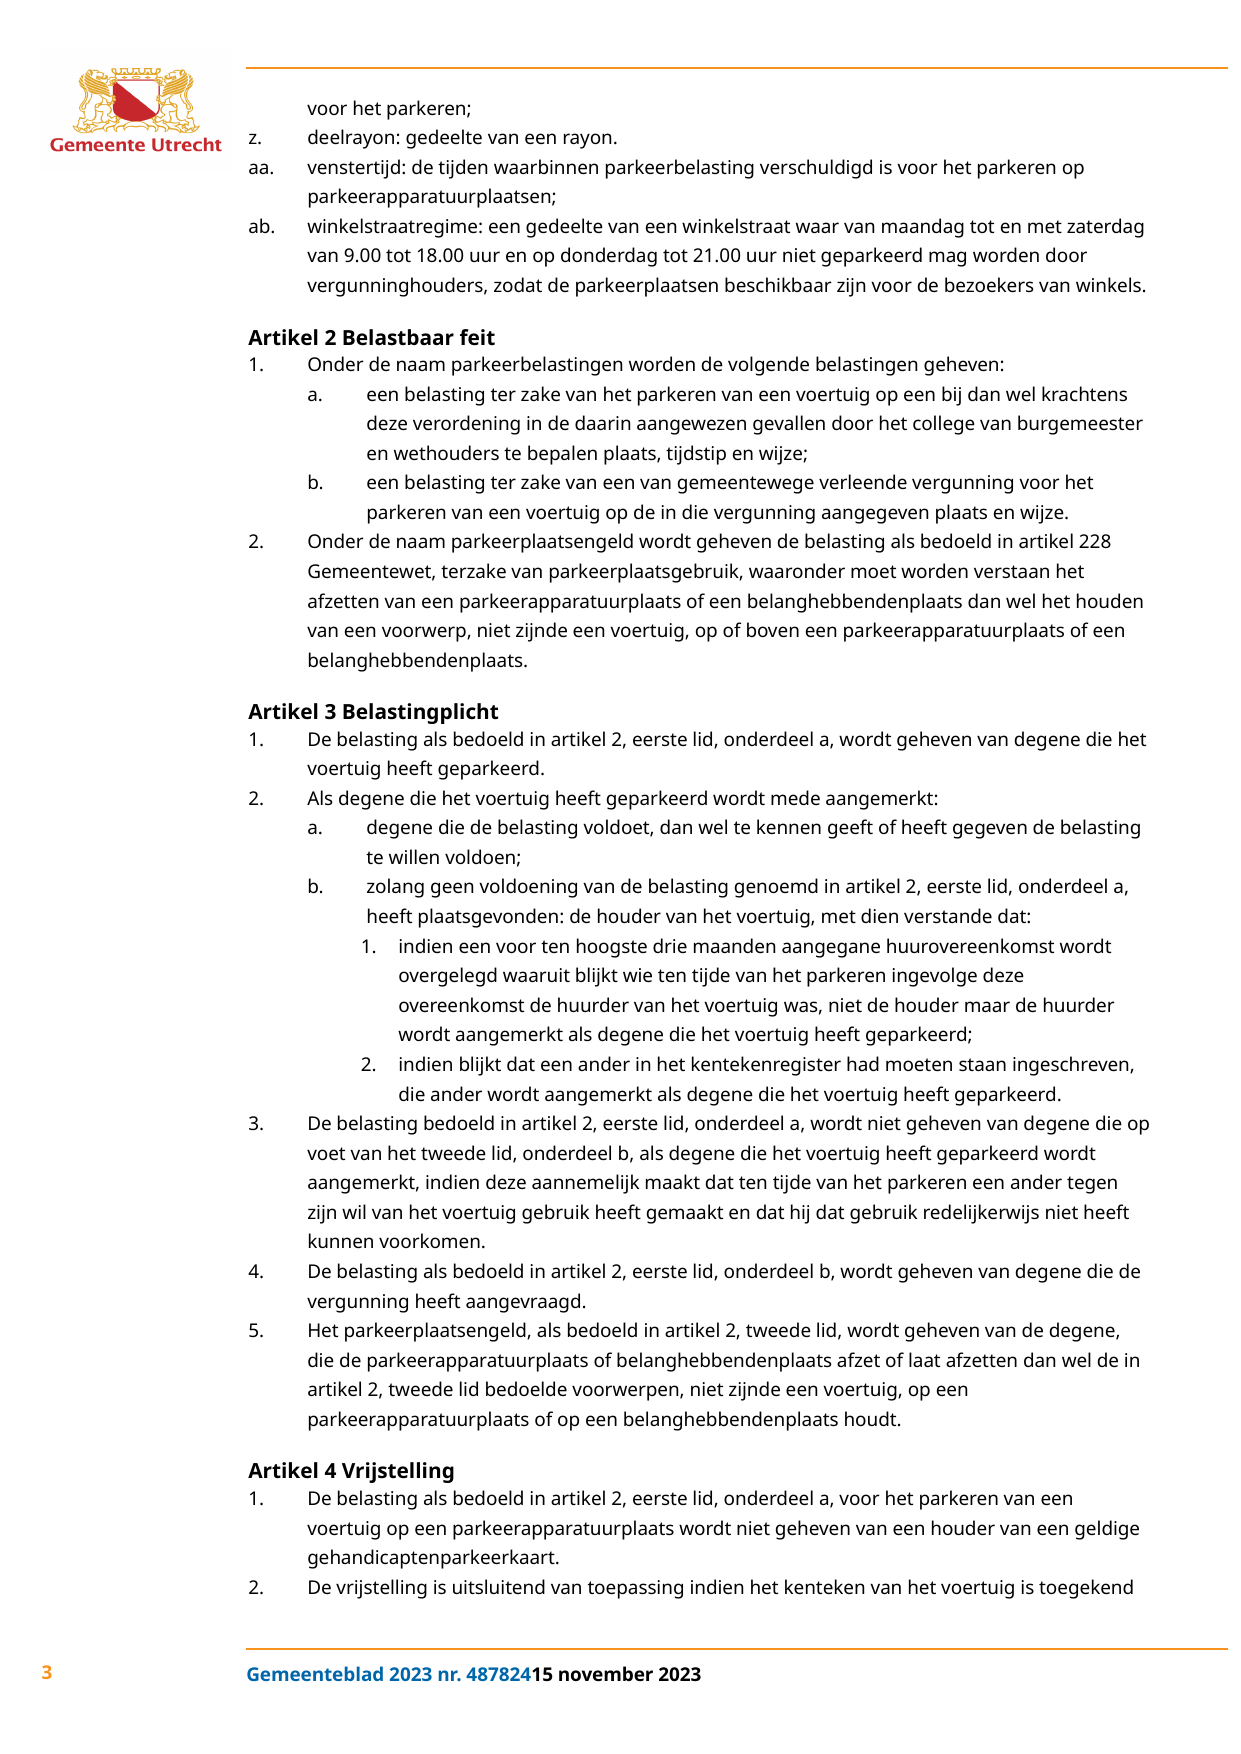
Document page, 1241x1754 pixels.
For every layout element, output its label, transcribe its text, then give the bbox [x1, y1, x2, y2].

list indien een voor ten hoogste drie maanden aangegane huurovereenkomst wordt overgelegd waaruit blijkt wie ten tijde van het parkeren ingevolge deze overeenkomst de huurder van het voertuig was, niet de houder maar de huurder wordt aangemerkt als degene die het voertuig heeft geparkeerd; [361, 933, 1152, 1047]
list een belasting ter zake van een van gemeentewege verleende vergunning voor het parkeren van een voertuig op de in die vergunning aangegeven plaats en wijze. [307, 469, 1152, 525]
list De vrijstelling is uitsluitend van toepassing indien het kenteken van het voertuig is toegekend [248, 1574, 1152, 1599]
list De belasting bedoeld in artikel 2, eerste lid, onderdeel a, wordt niet geheven van degene die op voet van het tweede lid, onderdeel b, als degene die het voertuig heeft geparkeerd wordt aangemerkt, indien deze aannemelijk maakt dat ten tijde van het parkeren een ander tegen zijn wil van het voertuig gebruik heeft gemaakt en dat hij dat gebruik redelijkerwijs niet heeft kunnen voorkomen. [248, 1110, 1152, 1254]
list deelrayon: gedeelte van een rayon. [248, 124, 1152, 150]
list zolang geen voldoening van de belasting genoemd in artikel 2, eerste lid, onderdeel a, heeft plaatsgevonden: de houder van het voertuig, met dien verstande dat: [307, 874, 1152, 929]
list Als degene die het voertuig heeft geparkeerd wordt mede aangemerkt: [248, 785, 1152, 811]
list Het parkeerplaatsengeld, als bedoeld in artikel 2, tweede lid, wordt geheven van de degene, die de parkeerapparatuurplaats of belanghebbendenplaats afzet of laat afzetten dan wel de in artikel 2, tweede lid bedoelde voorwerpen, niet zijnde een voertuig, op een parkeerapparatuurplaats of op een belanghebbendenplaats houdt. [248, 1317, 1152, 1432]
text Artikel 3 Belastingplicht [248, 697, 1152, 726]
list Onder de naam parkeerplaatsengeld wordt geheven de belasting als bedoeld in artikel 228 Gemeentewet, terzake van parkeerplaatsgebruik, waaronder moet worden verstaan het afzetten van een parkeerapparatuurplaats of een belanghebbendenplaats dan wel het houden van een voorwerp, niet zijnde een voertuig, op of boven een parkeerapparatuurplaats of een belanghebbendenplaats. [248, 529, 1152, 673]
list voor het parkeren; [248, 95, 1152, 121]
list indien blijkt dat een ander in het kentekenregister had moeten staan ingeschreven, die ander wordt aangemerkt als degene die het voertuig heeft geparkeerd. [361, 1051, 1152, 1107]
list degene die de belasting voldoet, dan wel te kennen geeft of heeft gegeven de belasting te willen voldoen; [307, 814, 1152, 870]
list venstertijd: de tijden waarbinnen parkeerbelasting verschuldigd is voor het parkeren op parkeerapparatuurplaatsen; [248, 154, 1152, 209]
list De belasting als bedoeld in artikel 2, eerste lid, onderdeel a, wordt geheven van degene die het voertuig heeft geparkeerd. [248, 726, 1152, 781]
list De belasting als bedoeld in artikel 2, eerste lid, onderdeel a, voor het parkeren van een voertuig op een parkeerapparatuurplaats wordt niet geheven van een houder van een geldige gehandicaptenparkeerkaart. [248, 1485, 1152, 1570]
text Artikel 2 Belastbaar feit [248, 323, 1152, 351]
list De belasting als bedoeld in artikel 2, eerste lid, onderdeel b, wordt geheven van degene die de vergunning heeft aangevraagd. [248, 1258, 1152, 1314]
list winkelstraatregime: een gedeelte van een winkelstraat waar van maandag tot en met zaterdag van 9.00 tot 18.00 uur en op donderdag tot 21.00 uur niet geparkeerd mag worden door vergunninghouders, zodat de parkeerplaatsen beschikbaar zijn voor de bezoekers van winkels. [248, 213, 1152, 298]
picture [41, 47, 231, 172]
text Artikel 4 Vrijstelling [248, 1457, 1152, 1485]
list een belasting ter zake van het parkeren van een voertuig op een bij dan wel krachtens deze verordening in de daarin aangewezen gevallen door het college van burgemeester en wethouders te bepalen plaats, tijdstip en wijze; [307, 381, 1152, 466]
list Onder de naam parkeerbelastingen worden de volgende belastingen geheven: [248, 351, 1152, 377]
